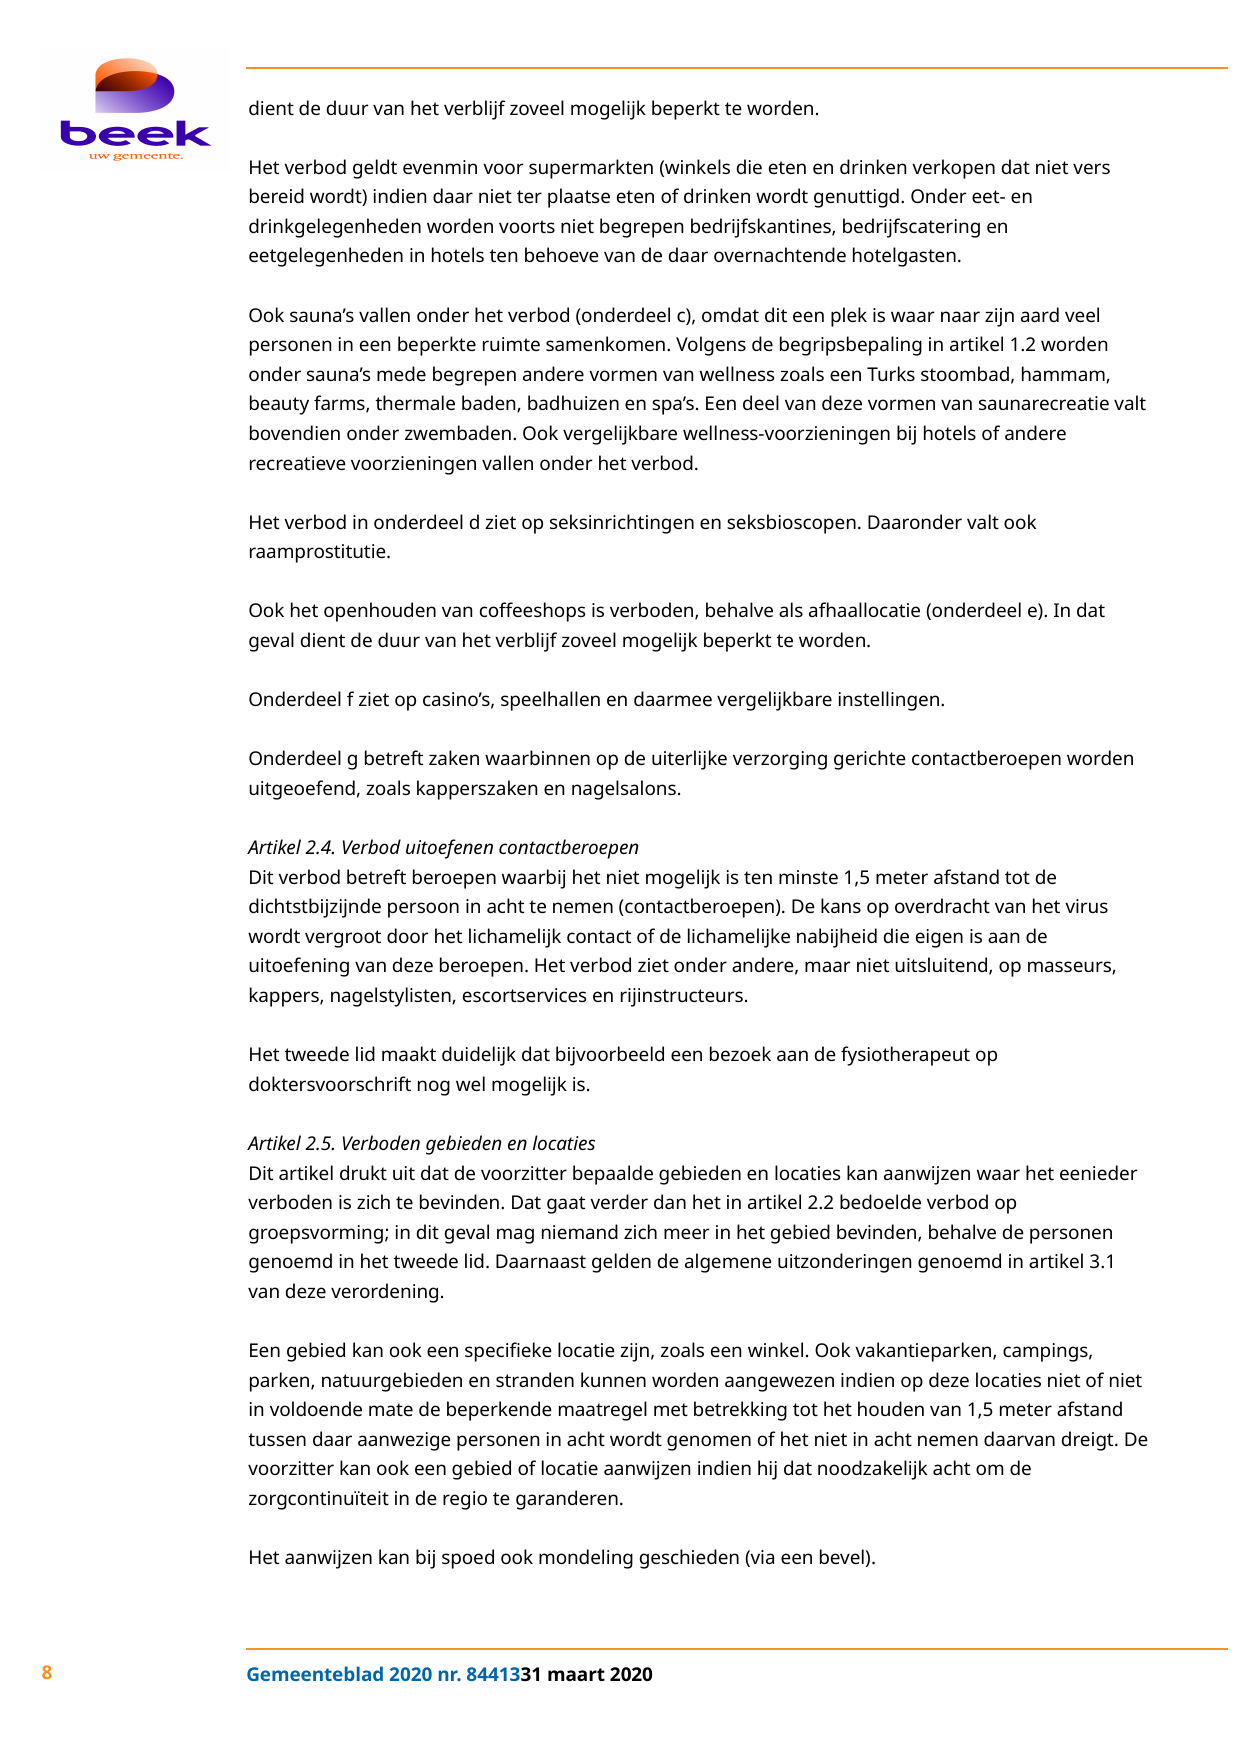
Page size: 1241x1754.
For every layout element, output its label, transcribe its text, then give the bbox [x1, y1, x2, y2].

text Het aanwijzen kan bij spoed ook mondeling geschieden (via een bevel). [248, 1544, 1152, 1570]
text Ook sauna’s vallen onder het verbod (onderdeel c), omdat dit een plek is waar naar zijn aard veel personen in een beperkte ruimte samenkomen. Volgens de begripsbepaling in artikel 1.2 worden onder sauna’s mede begrepen andere vormen van wellness zoals een Turks stoombad, hammam, beauty farms, thermale baden, badhuizen en spa’s. Een deel van deze vormen van saunarecreatie valt bovendien onder zwembaden. Ook vergelijkbare wellness-voorzieningen bij hotels of andere recreatieve voorzieningen vallen onder het verbod. [248, 302, 1152, 476]
text Een gebied kan ook een specifieke locatie zijn, zoals een winkel. Ook vakantieparken, campings, parken, natuurgebieden en stranden kunnen worden aangewezen indien op deze locaties niet of niet in voldoende mate de beperkende maatregel met betrekking tot het houden van 1,5 meter afstand tussen daar aanwezige personen in acht wordt genomen of het niet in acht nemen daarvan dreigt. De voorzitter kan ook een gebied of locatie aanwijzen indien hij dat noodzakelijk acht om de zorgcontinuïteit in de regio te garanderen. [248, 1337, 1152, 1511]
text Ook het openhouden van coffeeshops is verboden, behalve als afhaallocatie (onderdeel e). In dat geval dient de duur van het verblijf zoveel mogelijk beperkt te worden. [248, 598, 1152, 653]
text Artikel 2.5. Verboden gebieden en locaties [248, 1130, 1152, 1156]
text Onderdeel f ziet op casino’s, speelhallen en daarmee vergelijkbare instellingen. [248, 686, 1152, 712]
text Het verbod in onderdeel d ziet op seksinrichtingen en seksbioscopen. Daaronder valt ook raamprostitutie. [248, 509, 1152, 564]
text Onderdeel g betreft zaken waarbinnen op de uiterlijke verzorging gerichte contactberoepen worden uitgeoefend, zoals kapperszaken en nagelsalons. [248, 746, 1152, 801]
text Artikel 2.4. Verbod uitoefenen contactberoepen [248, 834, 1152, 860]
text Het verbod geldt evenmin voor supermarkten (winkels die eten en drinken verkopen dat niet vers bereid wordt) indien daar niet ter plaatse eten of drinken wordt genuttigd. Onder eet- en drinkgelegenheden worden voorts niet begrepen bedrijfskantines, bedrijfscatering en eetgelegenheden in hotels ten behoeve van de daar overnachtende hotelgasten. [248, 154, 1152, 268]
text Dit artikel drukt uit dat de voorzitter bepaalde gebieden en locaties kan aanwijzen waar het eenieder verboden is zich te bevinden. Dat gaat verder dan het in artikel 2.2 bedoelde verbod op groepsvorming; in dit geval mag niemand zich meer in het gebied bevinden, behalve de personen genoemd in het tweede lid. Daarnaast gelden de algemene uitzonderingen genoemd in artikel 3.1 van deze verordening. [248, 1160, 1152, 1304]
text Dit verbod betreft beroepen waarbij het niet mogelijk is ten minste 1,5 meter afstand tot de dichtstbijzijnde persoon in acht te nemen (contactberoepen). De kans op overdracht van het virus wordt vergroot door het lichamelijk contact of de lichamelijke nabijheid die eigen is aan de uitoefening van deze beroepen. Het verbod ziet onder andere, maar niet uitsluitend, op masseurs, kappers, nagelstylisten, escortservices en rijinstructeurs. [248, 864, 1152, 1008]
text dient de duur van het verblijf zoveel mogelijk beperkt te worden. [248, 95, 1152, 121]
picture [41, 47, 231, 172]
text Het tweede lid maakt duidelijk dat bijvoorbeeld een bezoek aan de fysiotherapeut op doktersvoorschrift nog wel mogelijk is. [248, 1041, 1152, 1097]
